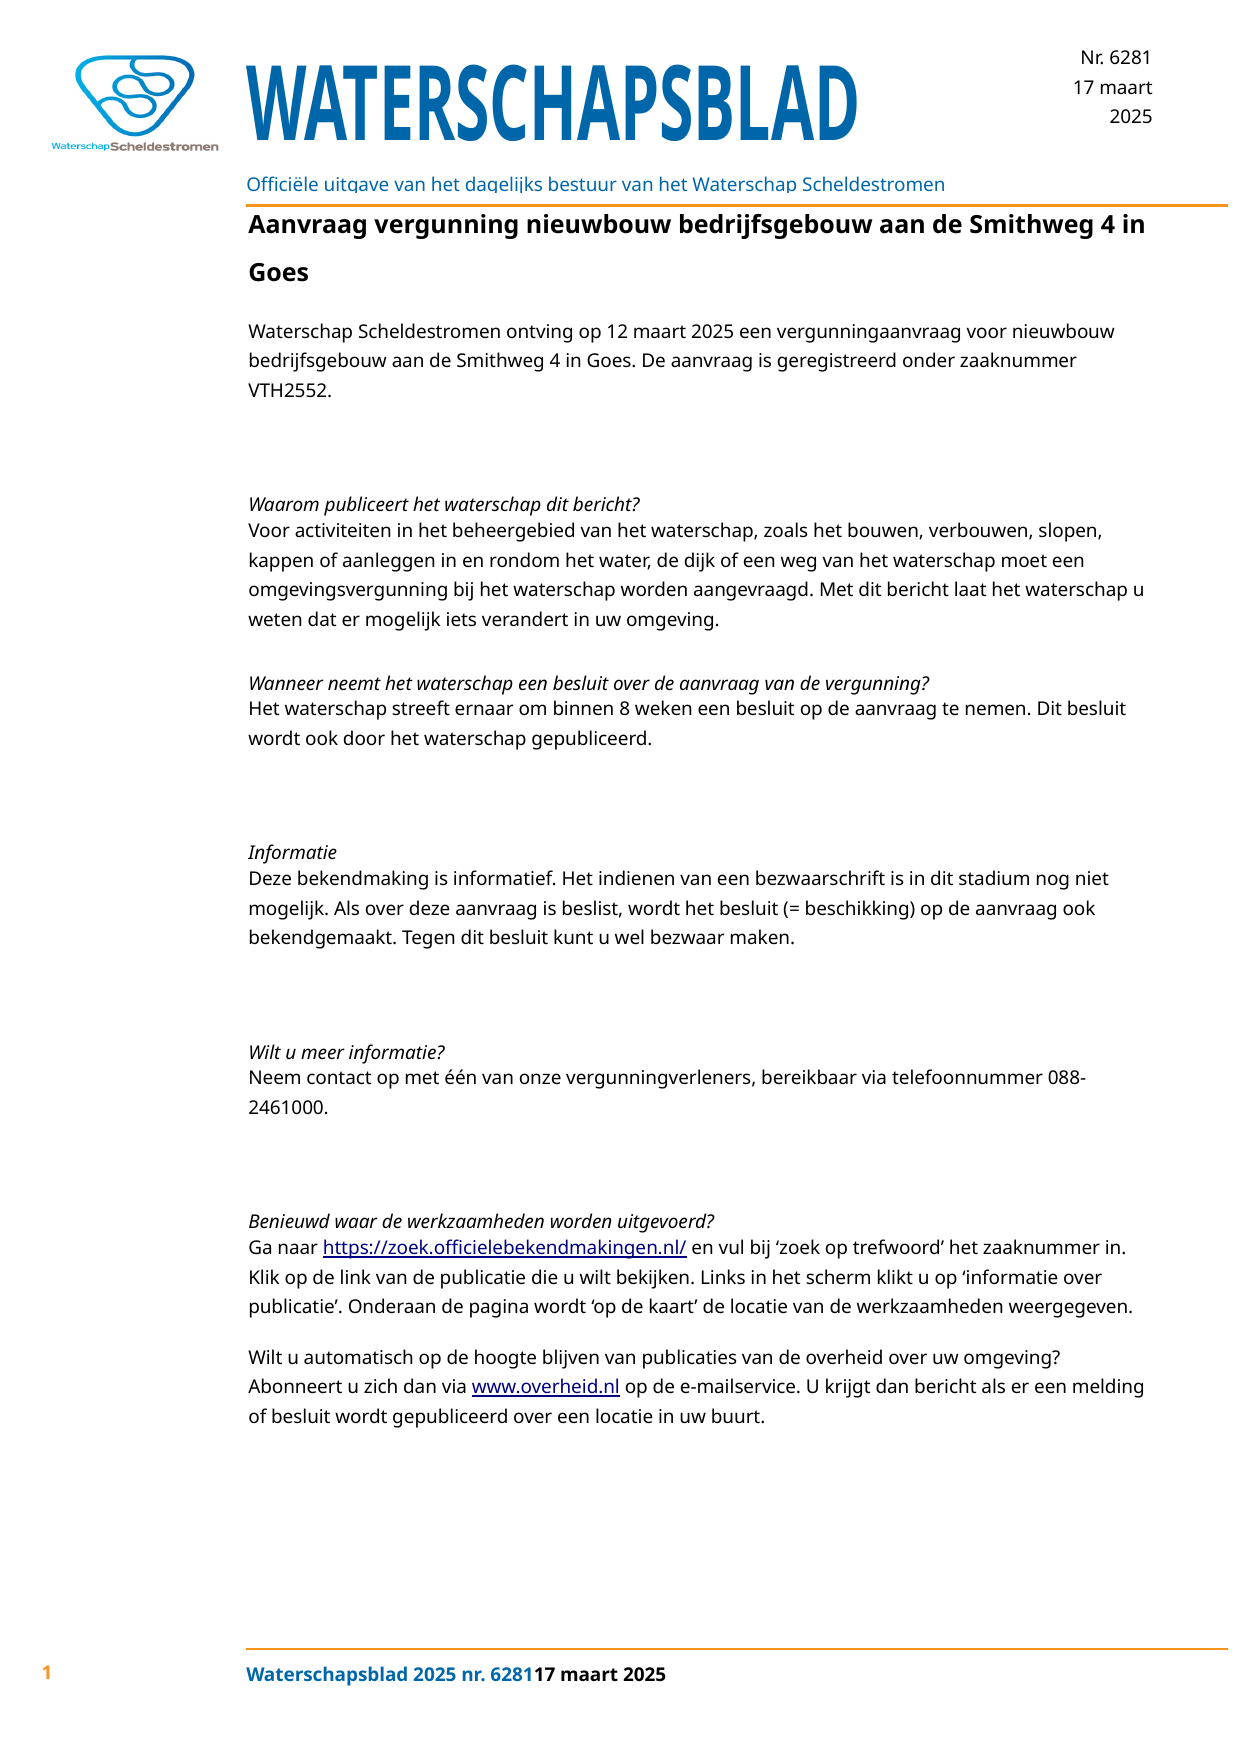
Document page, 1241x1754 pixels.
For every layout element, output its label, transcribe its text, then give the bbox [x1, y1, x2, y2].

text Wanneer neemt het waterschap een besluit over de aanvraag van de vergunning? [248, 670, 1152, 696]
text Wilt u meer informatie? [248, 1039, 1152, 1064]
text Ga naar https://zoek.officielebekendmakingen.nl/ en vul bij ‘zoek op trefwoord’ het zaaknummer in. Klik op de link van de publicatie die u wilt bekijken. Links in het scherm klikt u op ‘informatie over publicatie’. Onderaan de pagina wordt ‘op de kaart’ de locatie van de werkzaamheden weergegeven. [248, 1234, 1152, 1319]
text Deze bekendmaking is informatief. Het indienen van een bezwaarschrift is in dit stadium nog niet mogelijk. Als over deze aanvraag is beslist, wordt het besluit (= beschikking) op de aanvraag ook bekendgemaakt. Tegen dit besluit kunt u wel bezwaar maken. [248, 865, 1152, 950]
text Benieuwd waar de werkzaamheden worden uitgevoerd? [248, 1208, 1152, 1234]
text Aanvraag vergunning nieuwbouw bedrijfsgebouw aan de Smithweg 4 in Goes [248, 207, 1152, 288]
text Informatie [248, 839, 1152, 865]
text Het waterschap streeft ernaar om binnen 8 weken een besluit op de aanvraag te nemen. Dit besluit wordt ook door het waterschap gepubliceerd. [248, 696, 1152, 751]
text Wilt u automatisch op de hoogte blijven van publicaties van de overheid over uw omgeving? Abonneert u zich dan via www.overheid.nl op de e-mailservice. U krijgt dan bericht als er een melding of besluit wordt gepubliceerd over een locatie in uw buurt. [248, 1344, 1152, 1429]
text Neem contact op met één van onze vergunningverleners, bereikbaar via telefoonnummer 088-2461000. [248, 1064, 1152, 1120]
text Waarom publiceert het waterschap dit bericht? [248, 491, 1152, 517]
text Voor activiteiten in het beheergebied van het waterschap, zoals het bouwen, verbouwen, slopen, kappen of aanleggen in en rondom het water, de dijk of een weg van het waterschap moet een omgevingsvergunning bij het waterschap worden aangevraagd. Met dit bericht laat het waterschap u weten dat er mogelijk iets verandert in uw omgeving. [248, 517, 1152, 632]
text Waterschap Scheldestromen ontving op 12 maart 2025 een vergunningaanvraag voor nieuwbouw bedrijfsgebouw aan de Smithweg 4 in Goes. De aanvraag is geregistreerd onder zaaknummer VTH2552. [248, 318, 1152, 403]
picture [41, 47, 231, 172]
